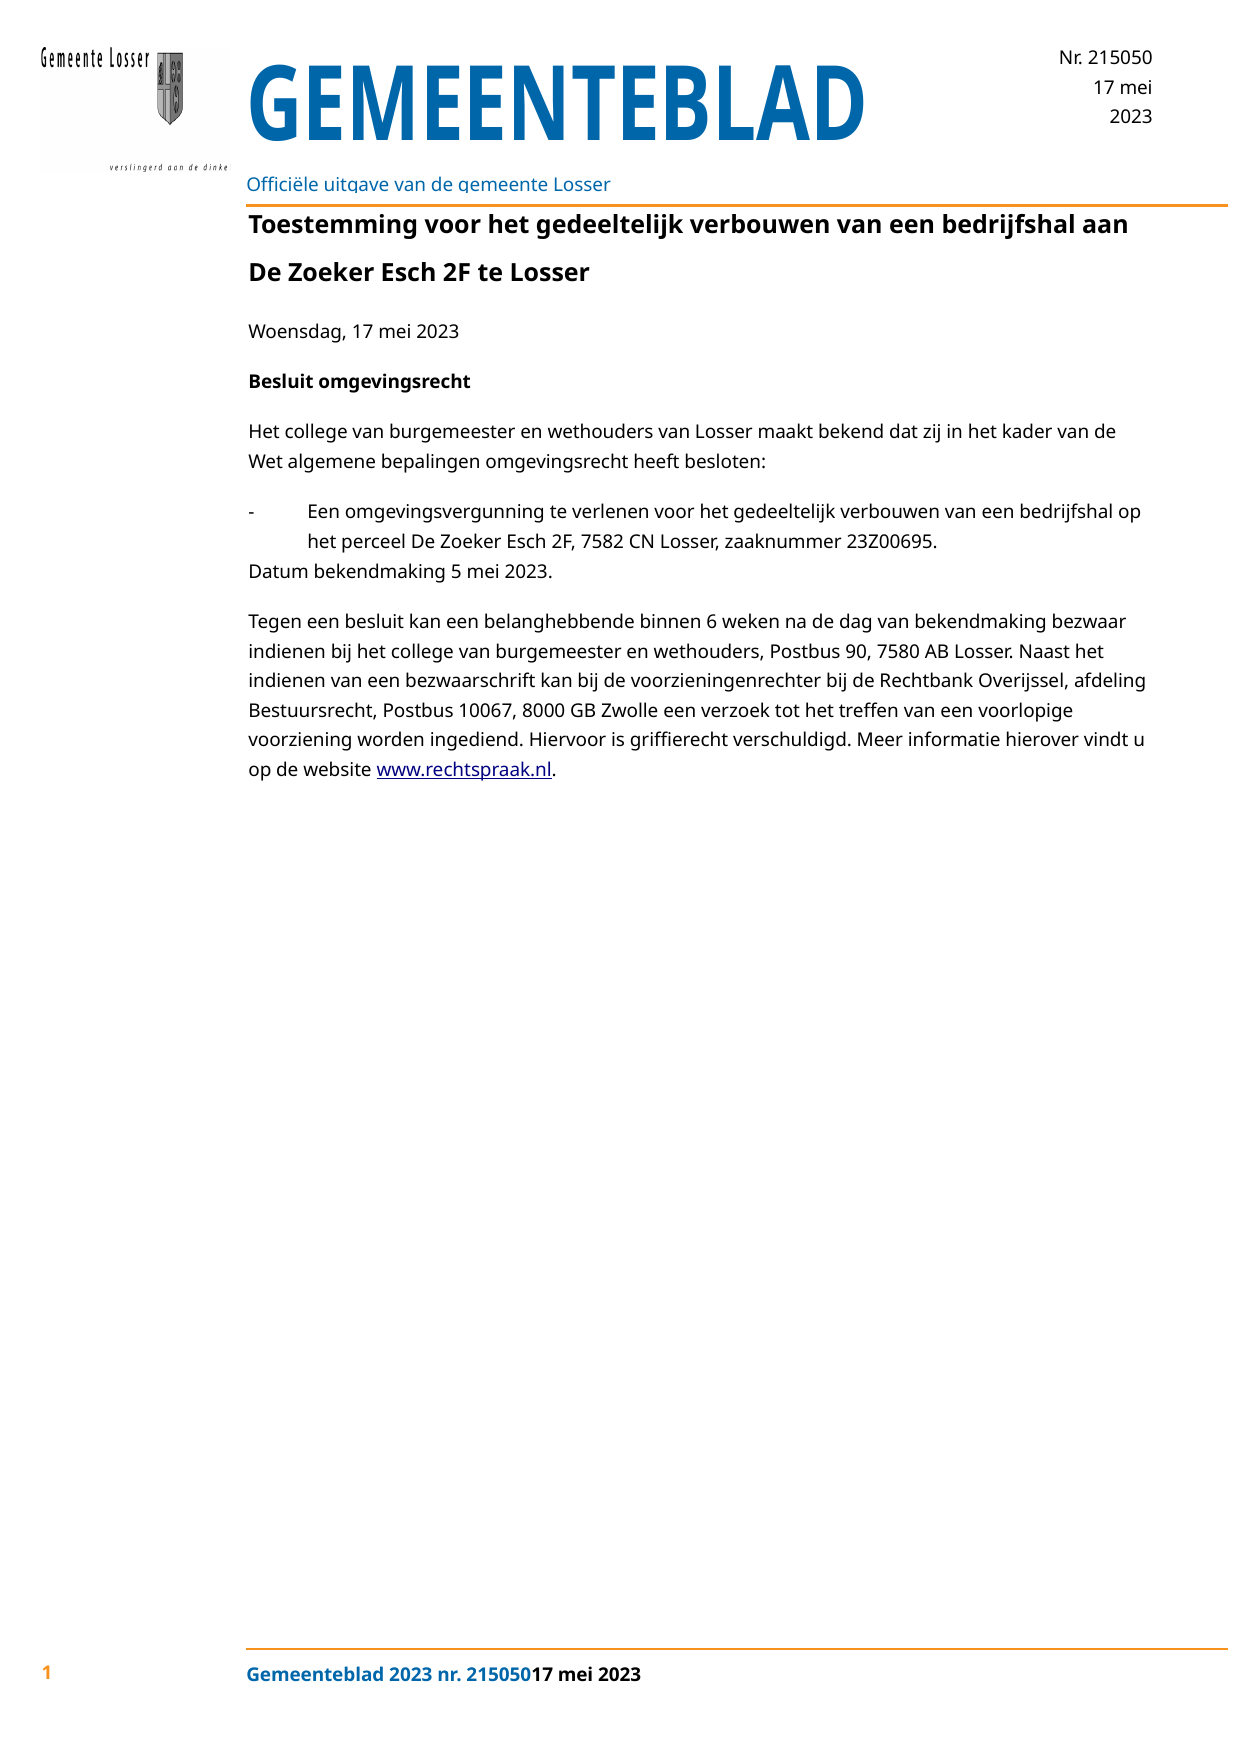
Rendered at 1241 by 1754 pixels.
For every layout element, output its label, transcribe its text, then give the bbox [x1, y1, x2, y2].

text Het college van burgemeester en wethouders van Losser maakt bekend dat zij in het kader van de Wet algemene bepalingen omgevingsrecht heeft besloten: [248, 419, 1152, 474]
text Datum bekendmaking 5 mei 2023. [248, 558, 1152, 584]
text Woensdag, 17 mei 2023 [248, 318, 1152, 344]
text Besluit omgevingsrecht [248, 368, 1152, 394]
picture [41, 47, 231, 172]
list Een omgevingsvergunning te verlenen voor het gedeeltelijk verbouwen van een bedrijfshal op het perceel De Zoeker Esch 2F, 7582 CN Losser, zaaknummer 23Z00695. [248, 499, 1152, 554]
text Toestemming voor het gedeeltelijk verbouwen van een bedrijfshal aan De Zoeker Esch 2F te Losser [248, 207, 1152, 288]
text Tegen een besluit kan een belanghebbende binnen 6 weken na de dag van bekendmaking bezwaar indienen bij het college van burgemeester en wethouders, Postbus 90, 7580 AB Losser. Naast het indienen van een bezwaarschrift kan bij de voorzieningenrechter bij de Rechtbank Overijssel, afdeling Bestuursrecht, Postbus 10067, 8000 GB Zwolle een verzoek tot het treffen van een voorlopige voorziening worden ingediend. Hiervoor is griffierecht verschuldigd. Meer informatie hierover vindt u op de website www.rechtspraak.nl. [248, 608, 1152, 782]
